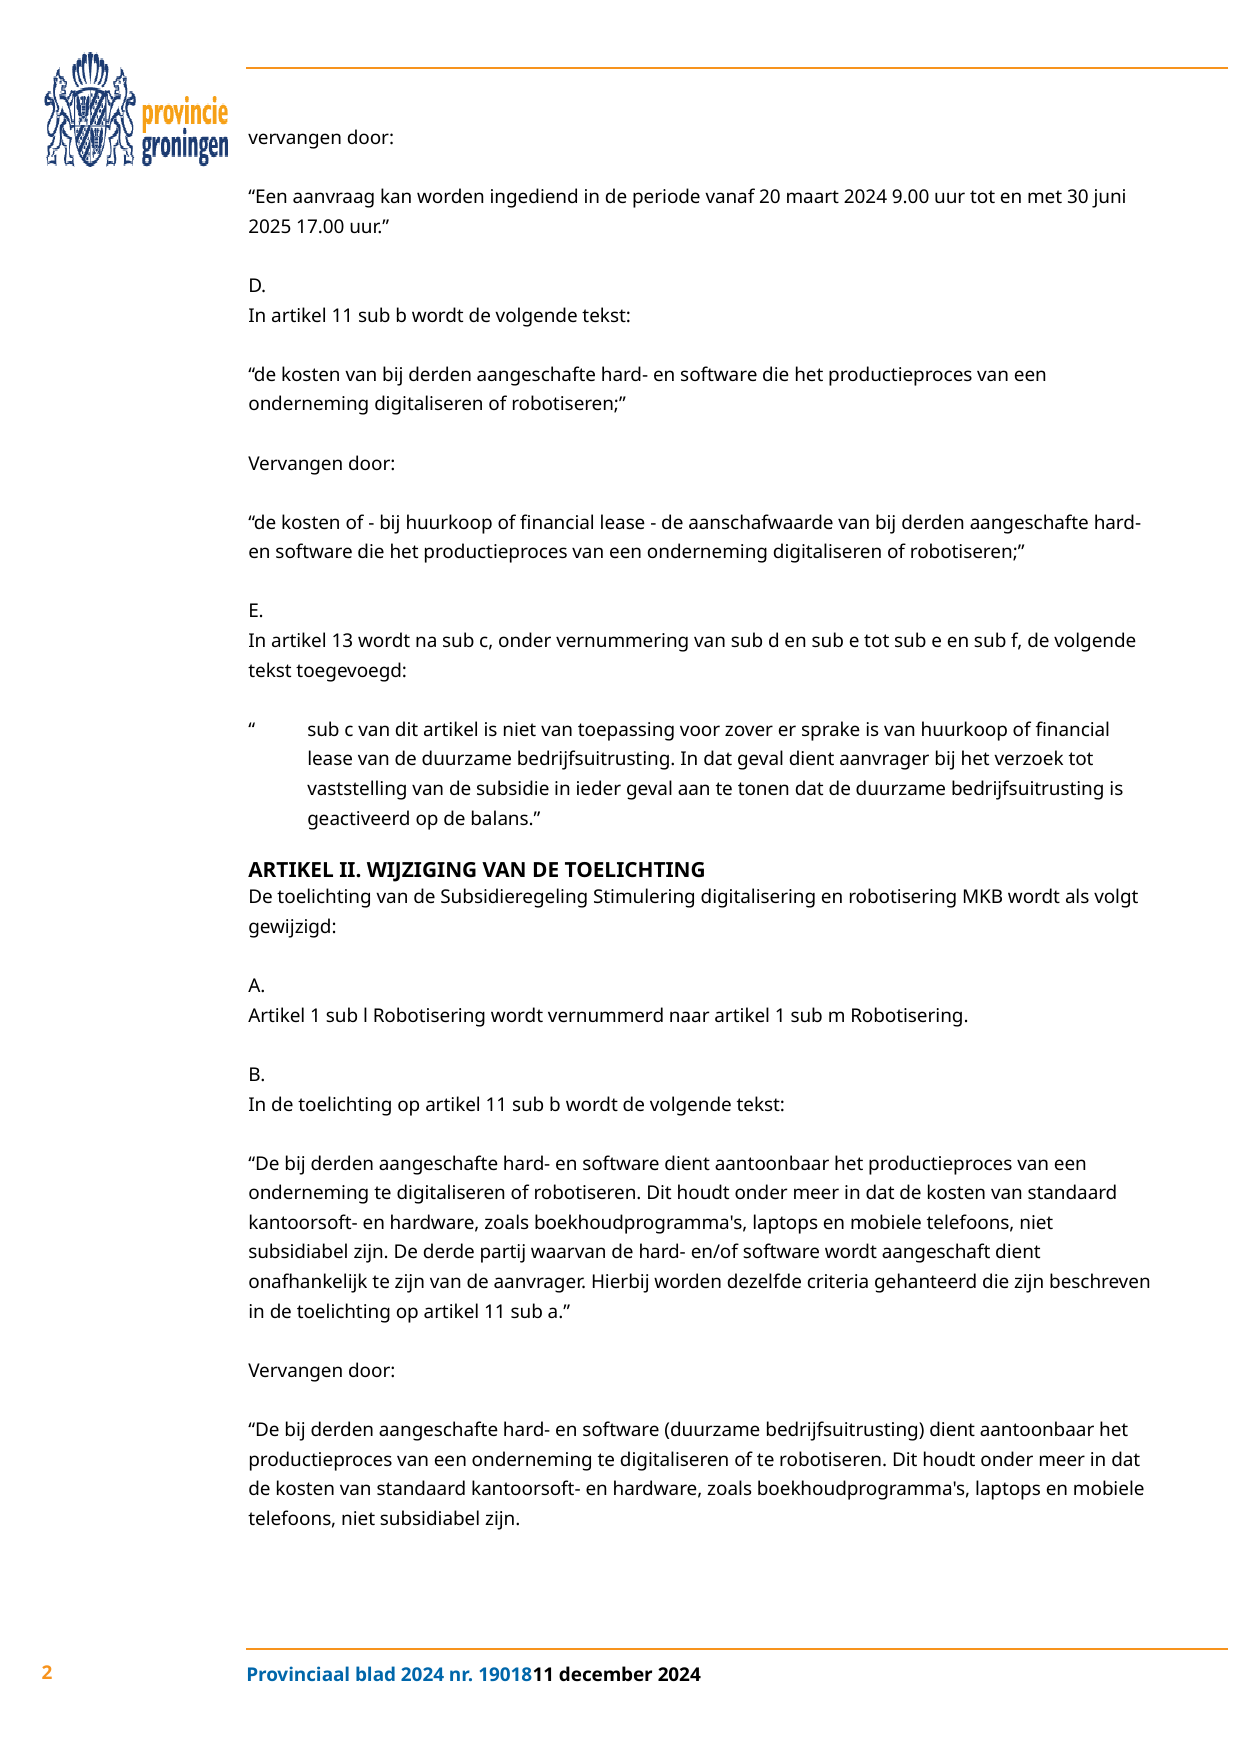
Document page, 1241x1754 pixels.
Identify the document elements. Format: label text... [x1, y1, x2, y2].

text Artikel 1 sub l Robotisering wordt vernummerd naar artikel 1 sub m Robotisering. [248, 1002, 1152, 1028]
text “de kosten of - bij huurkoop of financial lease - de aanschafwaarde van bij derden aangeschafte hard- en software die het productieproces van een onderneming digitaliseren of robotiseren;” [248, 509, 1152, 564]
text Vervangen door: [248, 450, 1152, 476]
text “Een aanvraag kan worden ingediend in de periode vanaf 20 maart 2024 9.00 uur tot en met 30 juni 2025 17.00 uur.” [248, 183, 1152, 239]
text “De bij derden aangeschafte hard- en software dient aantoonbaar het productieproces van een onderneming te digitaliseren of robotiseren. Dit houdt onder meer in dat de kosten van standaard kantoorsoft- en hardware, zoals boekhoudprogramma's, laptops en mobiele telefoons, niet subsidiabel zijn. De derde partij waarvan de hard- en/of software wordt aangeschaft dient onafhankelijk te zijn van de aanvrager. Hierbij worden dezelfde criteria gehanteerd die zijn beschreven in de toelichting op artikel 11 sub a.” [248, 1150, 1152, 1323]
text ARTIKEL II. WIJZIGING VAN DE TOELICHTING [248, 855, 1152, 884]
text “De bij derden aangeschafte hard- en software (duurzame bedrijfsuitrusting) dient aantoonbaar het productieproces van een onderneming te digitaliseren of te robotiseren. Dit houdt onder meer in dat de kosten van standaard kantoorsoft- en hardware, zoals boekhoudprogramma's, laptops en mobiele telefoons, niet subsidiabel zijn. [248, 1416, 1152, 1531]
text “de kosten van bij derden aangeschafte hard- en software die het productieproces van een onderneming digitaliseren of robotiseren;” [248, 361, 1152, 416]
list sub c van dit artikel is niet van toepassing voor zover er sprake is van huurkoop of financial lease van de duurzame bedrijfsuitrusting. In dat geval dient aanvrager bij het verzoek tot vaststelling van de subsidie in ieder geval aan te tonen dat de duurzame bedrijfsuitrusting is geactiveerd op de balans.” [248, 716, 1152, 831]
text In artikel 13 wordt na sub c, onder vernummering van sub d en sub e tot sub e en sub f, de volgende tekst toegevoegd: [248, 627, 1152, 683]
text In artikel 11 sub b wordt de volgende tekst: [248, 302, 1152, 328]
text vervangen door: [248, 124, 1152, 150]
text In de toelichting op artikel 11 sub b wordt de volgende tekst: [248, 1091, 1152, 1116]
text De toelichting van de Subsidieregeling Stimulering digitalisering en robotisering MKB wordt als volgt gewijzigd: [248, 884, 1152, 939]
picture [41, 47, 231, 172]
text Vervangen door: [248, 1357, 1152, 1383]
text E. [248, 598, 1152, 623]
text B. [248, 1061, 1152, 1087]
text D. [248, 272, 1152, 298]
text A. [248, 972, 1152, 998]
